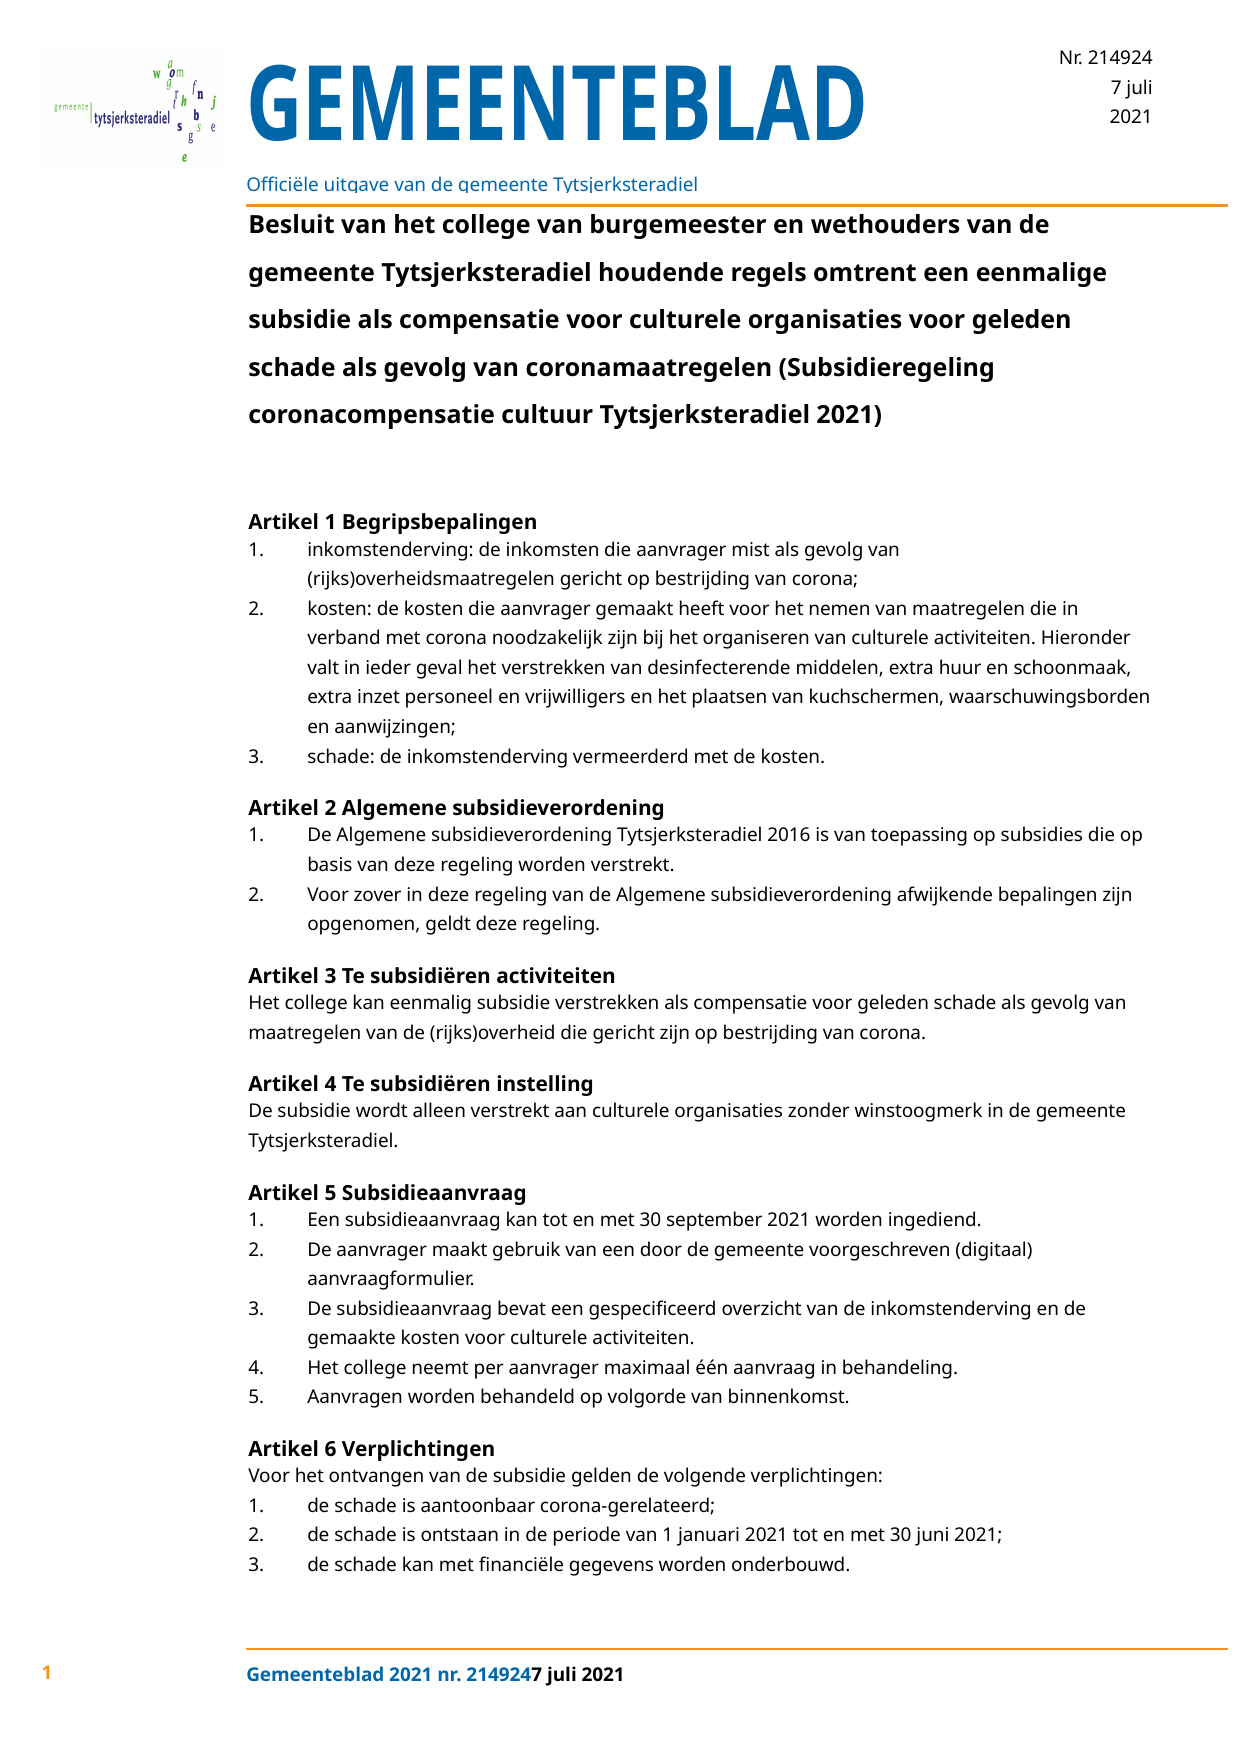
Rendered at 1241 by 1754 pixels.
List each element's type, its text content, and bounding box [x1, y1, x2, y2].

list Aanvragen worden behandeld op volgorde van binnenkomst. [248, 1384, 1152, 1409]
list Een subsidieaanvraag kan tot en met 30 september 2021 worden ingediend. [248, 1206, 1152, 1232]
list Het college neemt per aanvrager maximaal één aanvraag in behandeling. [248, 1354, 1152, 1380]
list De aanvrager maakt gebruik van een door de gemeente voorgeschreven (digitaal) aanvraagformulier. [248, 1236, 1152, 1291]
text Artikel 2 Algemene subsidieverordening [248, 793, 1152, 822]
list de schade is aantoonbaar corona-gerelateerd; [248, 1492, 1152, 1518]
list kosten: de kosten die aanvrager gemaakt heeft voor het nemen van maatregelen die in verband met corona noodzakelijk zijn bij het organiseren van culturele activiteiten. Hieronder valt in ieder geval het verstrekken van desinfecterende middelen, extra huur en schoonmaak, extra inzet personeel en vrijwilligers en het plaatsen van kuchschermen, waarschuwingsborden en aanwijzingen; [248, 595, 1152, 739]
text Artikel 5 Subsidieaanvraag [248, 1178, 1152, 1206]
list De Algemene subsidieverordening Tytsjerksteradiel 2016 is van toepassing op subsidies die op basis van deze regeling worden verstrekt. [248, 822, 1152, 877]
text Artikel 1 Begripsbepalingen [248, 507, 1152, 536]
list de schade is ontstaan in de periode van 1 januari 2021 tot en met 30 juni 2021; [248, 1522, 1152, 1547]
text Artikel 3 Te subsidiëren activiteiten [248, 961, 1152, 989]
list Voor zover in deze regeling van de Algemene subsidieverordening afwijkende bepalingen zijn opgenomen, geldt deze regeling. [248, 881, 1152, 936]
list De subsidieaanvraag bevat een gespecificeerd overzicht van de inkomstenderving en de gemaakte kosten voor culturele activiteiten. [248, 1295, 1152, 1350]
picture [41, 47, 231, 172]
text De subsidie wordt alleen verstrekt aan culturele organisaties zonder winstoogmerk in de gemeente Tytsjerksteradiel. [248, 1098, 1152, 1153]
text Voor het ontvangen van de subsidie gelden de volgende verplichtingen: [248, 1462, 1152, 1488]
text Besluit van het college van burgemeester en wethouders van de gemeente Tytsjerksteradiel houdende regels omtrent een eenmalige subsidie als compensatie voor culturele organisaties voor geleden schade als gevolg van coronamaatregelen (Subsidieregeling coronacompensatie cultuur Tytsjerksteradiel 2021) [248, 207, 1152, 431]
text Artikel 6 Verplichtingen [248, 1434, 1152, 1462]
text Artikel 4 Te subsidiëren instelling [248, 1069, 1152, 1098]
list de schade kan met financiële gegevens worden onderbouwd. [248, 1551, 1152, 1577]
list inkomstenderving: de inkomsten die aanvrager mist als gevolg van (rijks)overheidsmaatregelen gericht op bestrijding van corona; [248, 536, 1152, 591]
list schade: de inkomstenderving vermeerderd met de kosten. [248, 743, 1152, 768]
text Het college kan eenmalig subsidie verstrekken als compensatie voor geleden schade als gevolg van maatregelen van de (rijks)overheid die gericht zijn op bestrijding van corona. [248, 989, 1152, 1044]
